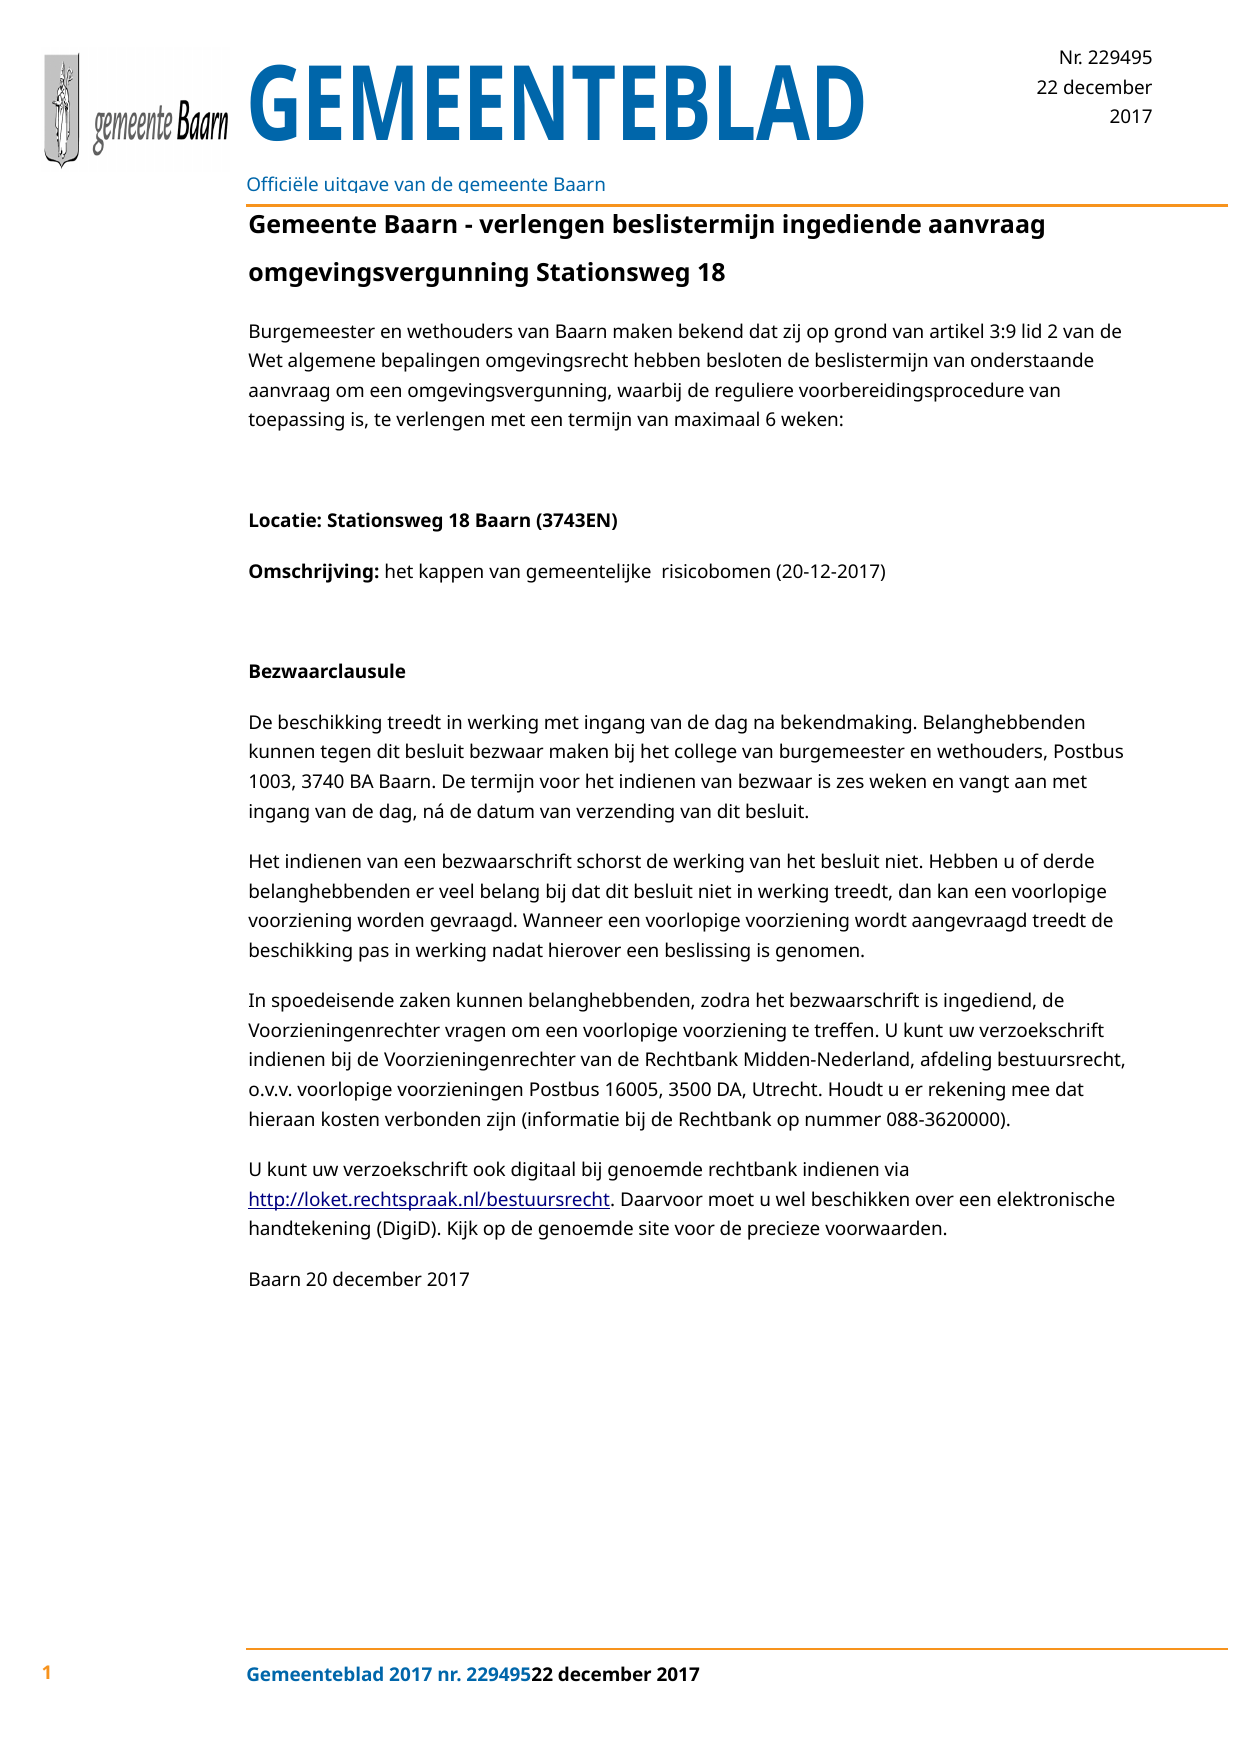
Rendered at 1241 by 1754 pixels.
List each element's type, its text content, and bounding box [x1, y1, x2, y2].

picture [41, 47, 231, 172]
text Bezwaarclausule [248, 659, 1152, 684]
text Omschrijving: het kappen van gemeentelijke risicobomen (20-12-2017) [248, 558, 1152, 584]
text Gemeente Baarn - verlengen beslistermijn ingediende aanvraag omgevingsvergunning Stationsweg 18 [248, 207, 1152, 288]
text Burgemeester en wethouders van Baarn maken bekend dat zij op grond van artikel 3:9 lid 2 van de Wet algemene bepalingen omgevingsrecht hebben besloten de beslistermijn van onderstaande aanvraag om een omgevingsvergunning, waarbij de reguliere voorbereidingsprocedure van toepassing is, te verlengen met een termijn van maximaal 6 weken: [248, 318, 1152, 432]
text De beschikking treedt in werking met ingang van de dag na bekendmaking. Belanghebbenden kunnen tegen dit besluit bezwaar maken bij het college van burgemeester en wethouders, Postbus 1003, 3740 BA Baarn. De termijn voor het indienen van bezwaar is zes weken en vangt aan met ingang van de dag, ná de datum van verzending van dit besluit. [248, 709, 1152, 824]
text Baarn 20 december 2017 [248, 1266, 1152, 1292]
text Locatie: Stationsweg 18 Baarn (3743EN) [248, 507, 1152, 533]
text U kunt uw verzoekschrift ook digitaal bij genoemde rechtbank indienen via http://loket.rechtspraak.nl/bestuursrecht. Daarvoor moet u wel beschikken over een elektronische handtekening (DigiD). Kijk op de genoemde site voor de precieze voorwaarden. [248, 1156, 1152, 1241]
text In spoedeisende zaken kunnen belanghebbenden, zodra het bezwaarschrift is ingediend, de Voorzieningenrechter vragen om een voorlopige voorziening te treffen. U kunt uw verzoekschrift indienen bij de Voorzieningenrechter van de Rechtbank Midden-Nederland, afdeling bestuursrecht, o.v.v. voorlopige voorzieningen Postbus 16005, 3500 DA, Utrecht. Houdt u er rekening mee dat hieraan kosten verbonden zijn (informatie bij de Rechtbank op nummer 088-3620000). [248, 987, 1152, 1132]
text Het indienen van een bezwaarschrift schorst de werking van het besluit niet. Hebben u of derde belanghebbenden er veel belang bij dat dit besluit niet in werking treedt, dan kan een voorlopige voorziening worden gevraagd. Wanneer een voorlopige voorziening wordt aangevraagd treedt de beschikking pas in werking nadat hierover een beslissing is genomen. [248, 848, 1152, 963]
